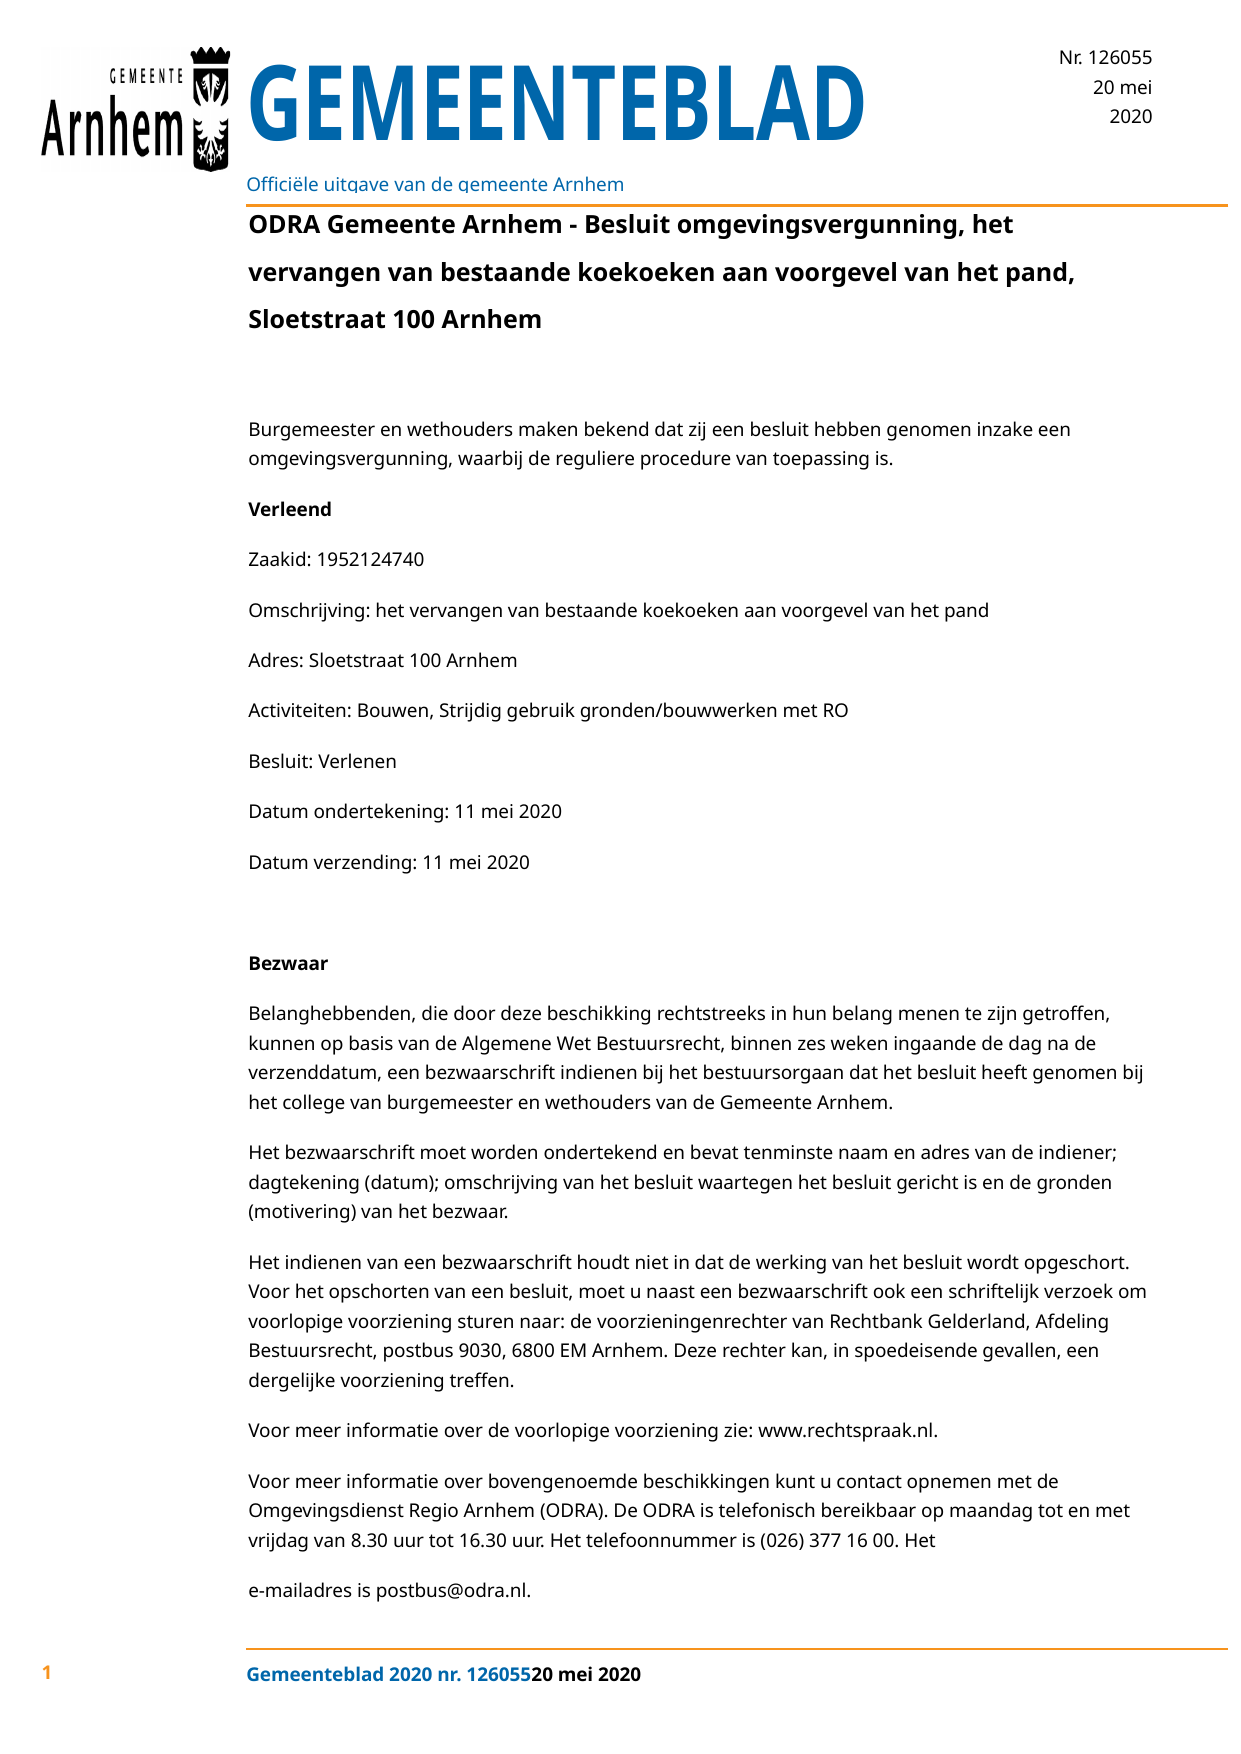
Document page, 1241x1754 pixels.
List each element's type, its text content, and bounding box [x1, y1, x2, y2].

text Voor meer informatie over de voorlopige voorziening zie: www.rechtspraak.nl. [248, 1418, 1152, 1443]
text Zaakid: 1952124740 [248, 546, 1152, 572]
text Het bezwaarschrift moet worden ondertekend en bevat tenminste naam en adres van de indiener; dagtekening (datum); omschrijving van het besluit waartegen het besluit gericht is en de gronden (motivering) van het bezwaar. [248, 1139, 1152, 1224]
text Adres: Sloetstraat 100 Arnhem [248, 647, 1152, 673]
text Burgemeester en wethouders maken bekend dat zij een besluit hebben genomen inzake een omgevingsvergunning, waarbij de reguliere procedure van toepassing is. [248, 416, 1152, 471]
text Datum verzending: 11 mei 2020 [248, 849, 1152, 874]
text e-mailadres is postbus@odra.nl. [248, 1578, 1152, 1603]
text Voor meer informatie over bovengenoemde beschikkingen kunt u contact opnemen met de Omgevingsdienst Regio Arnhem (ODRA). De ODRA is telefonisch bereikbaar op maandag tot en met vrijdag van 8.30 uur tot 16.30 uur. Het telefoonnummer is (026) 377 16 00. Het [248, 1468, 1152, 1553]
text Omschrijving: het vervangen van bestaande koekoeken aan voorgevel van het pand [248, 597, 1152, 622]
text Besluit: Verlenen [248, 748, 1152, 774]
text Activiteiten: Bouwen, Strijdig gebruik gronden/bouwwerken met RO [248, 698, 1152, 723]
text Belanghebbenden, die door deze beschikking rechtstreeks in hun belang menen te zijn getroffen, kunnen op basis van de Algemene Wet Bestuursrecht, binnen zes weken ingaande de dag na de verzenddatum, een bezwaarschrift indienen bij het bestuursorgaan dat het besluit heeft genomen bij het college van burgemeester en wethouders van de Gemeente Arnhem. [248, 1000, 1152, 1114]
text Verleend [248, 496, 1152, 522]
text Datum ondertekening: 11 mei 2020 [248, 798, 1152, 824]
text ODRA Gemeente Arnhem - Besluit omgevingsvergunning, het vervangen van bestaande koekoeken aan voorgevel van het pand, Sloetstraat 100 Arnhem [248, 207, 1152, 336]
text Bezwaar [248, 950, 1152, 975]
picture [41, 47, 231, 172]
text Het indienen van een bezwaarschrift houdt niet in dat de werking van het besluit wordt opgeschort. Voor het opschorten van een besluit, moet u naast een bezwaarschrift ook een schriftelijk verzoek om voorlopige voorziening sturen naar: de voorzieningenrechter van Rechtbank Gelderland, Afdeling Bestuursrecht, postbus 9030, 6800 EM Arnhem. Deze rechter kan, in spoedeisende gevallen, een dergelijke voorziening treffen. [248, 1249, 1152, 1393]
